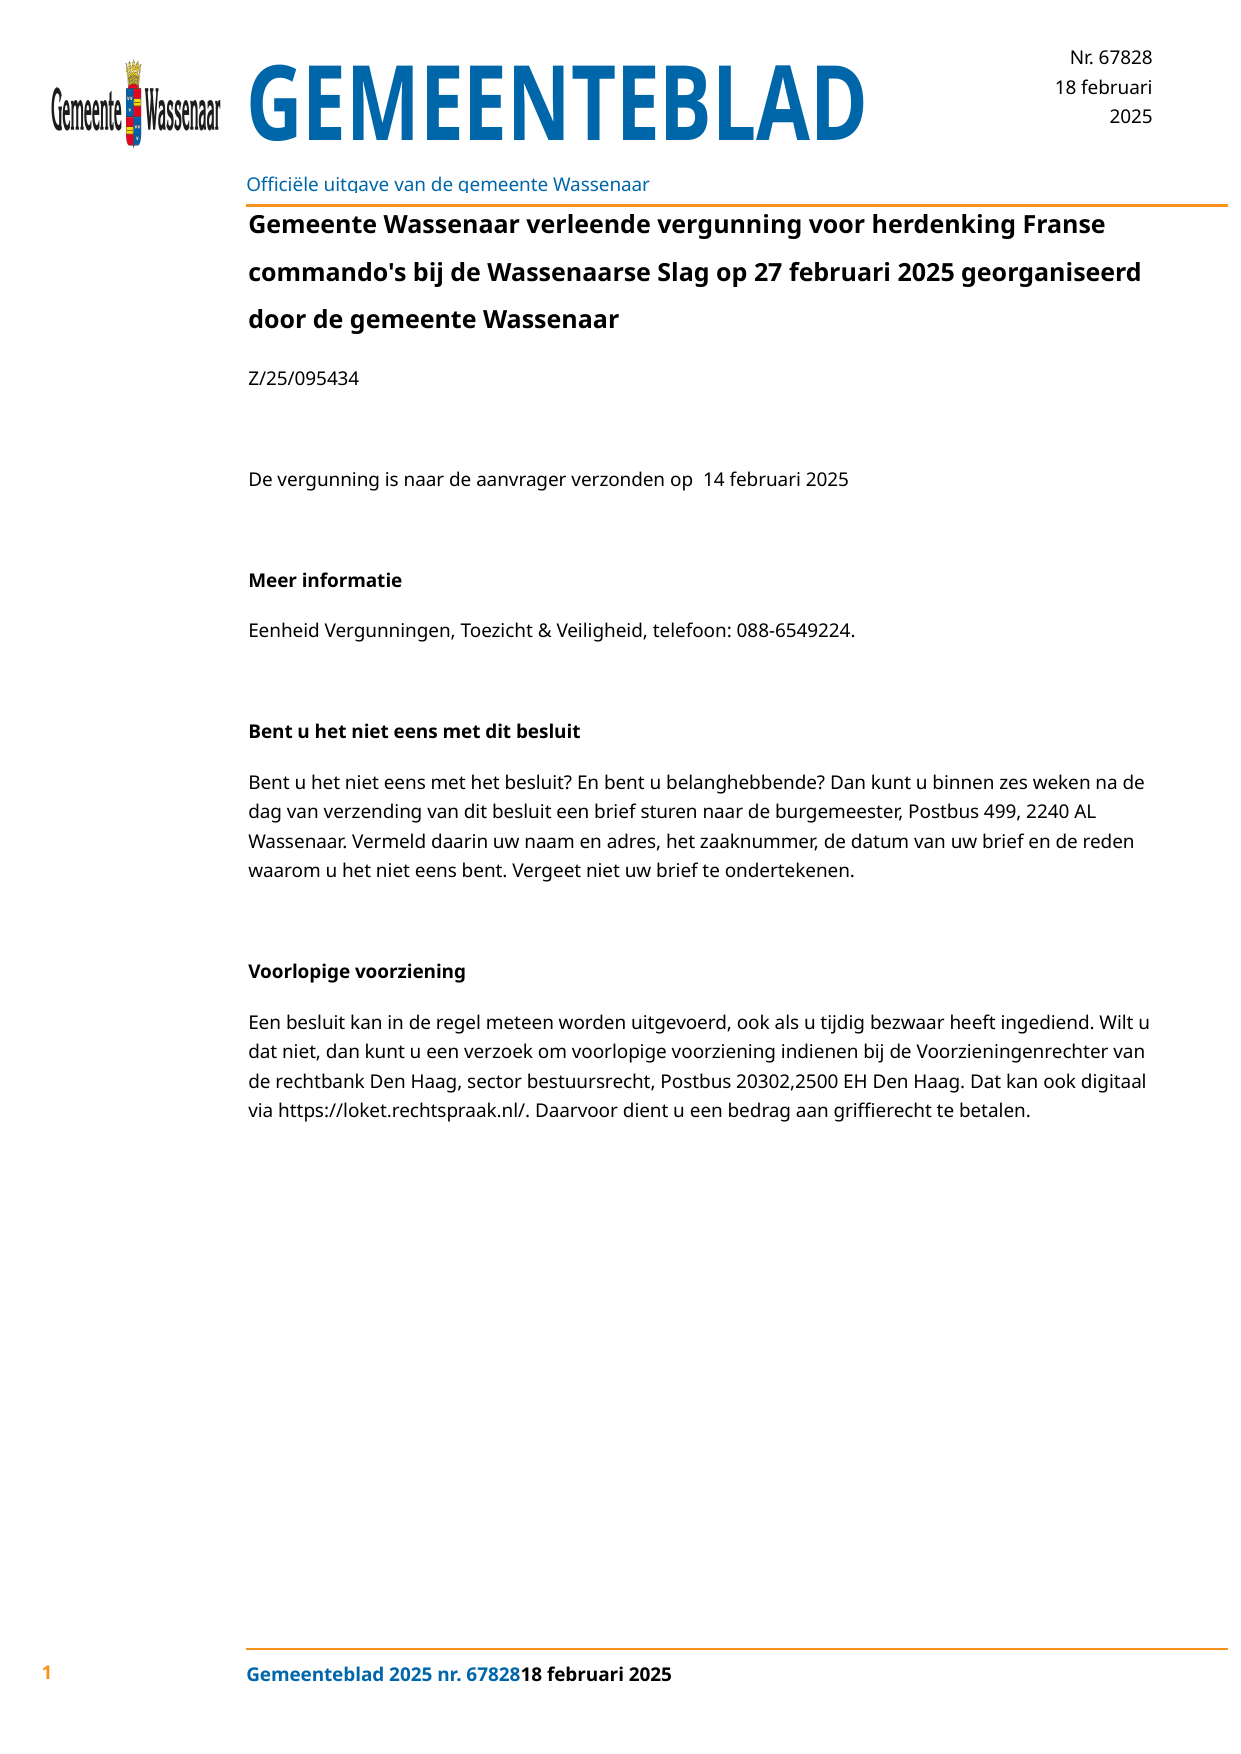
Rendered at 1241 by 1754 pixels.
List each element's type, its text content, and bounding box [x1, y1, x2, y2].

text Z/25/095434 [248, 366, 1152, 391]
text De vergunning is naar de aanvrager verzonden op 14 februari 2025 [248, 466, 1152, 492]
text Meer informatie [248, 567, 1152, 593]
text Voorlopige voorziening [248, 958, 1152, 984]
text Bent u het niet eens met het besluit? En bent u belanghebbende? Dan kunt u binnen zes weken na de dag van verzending van dit besluit een brief sturen naar de burgemeester, Postbus 499, 2240 AL Wassenaar. Vermeld daarin uw naam en adres, het zaaknummer, de datum van uw brief en de reden waarom u het niet eens bent. Vergeet niet uw brief te ondertekenen. [248, 769, 1152, 883]
text Eenheid Vergunningen, Toezicht & Veiligheid, telefoon: 088-6549224. [248, 618, 1152, 643]
text Bent u het niet eens met dit besluit [248, 718, 1152, 744]
picture [41, 47, 231, 172]
text Een besluit kan in de regel meteen worden uitgevoerd, ook als u tijdig bezwaar heeft ingediend. Wilt u dat niet, dan kunt u een verzoek om voorlopige voorziening indienen bij de Voorzieningenrechter van de rechtbank Den Haag, sector bestuursrecht, Postbus 20302,2500 EH Den Haag. Dat kan ook digitaal via https://loket.rechtspraak.nl/. Daarvoor dient u een bedrag aan griffierecht te betalen. [248, 1009, 1152, 1123]
text Gemeente Wassenaar verleende vergunning voor herdenking Franse commando's bij de Wassenaarse Slag op 27 februari 2025 georganiseerd door de gemeente Wassenaar [248, 207, 1152, 336]
